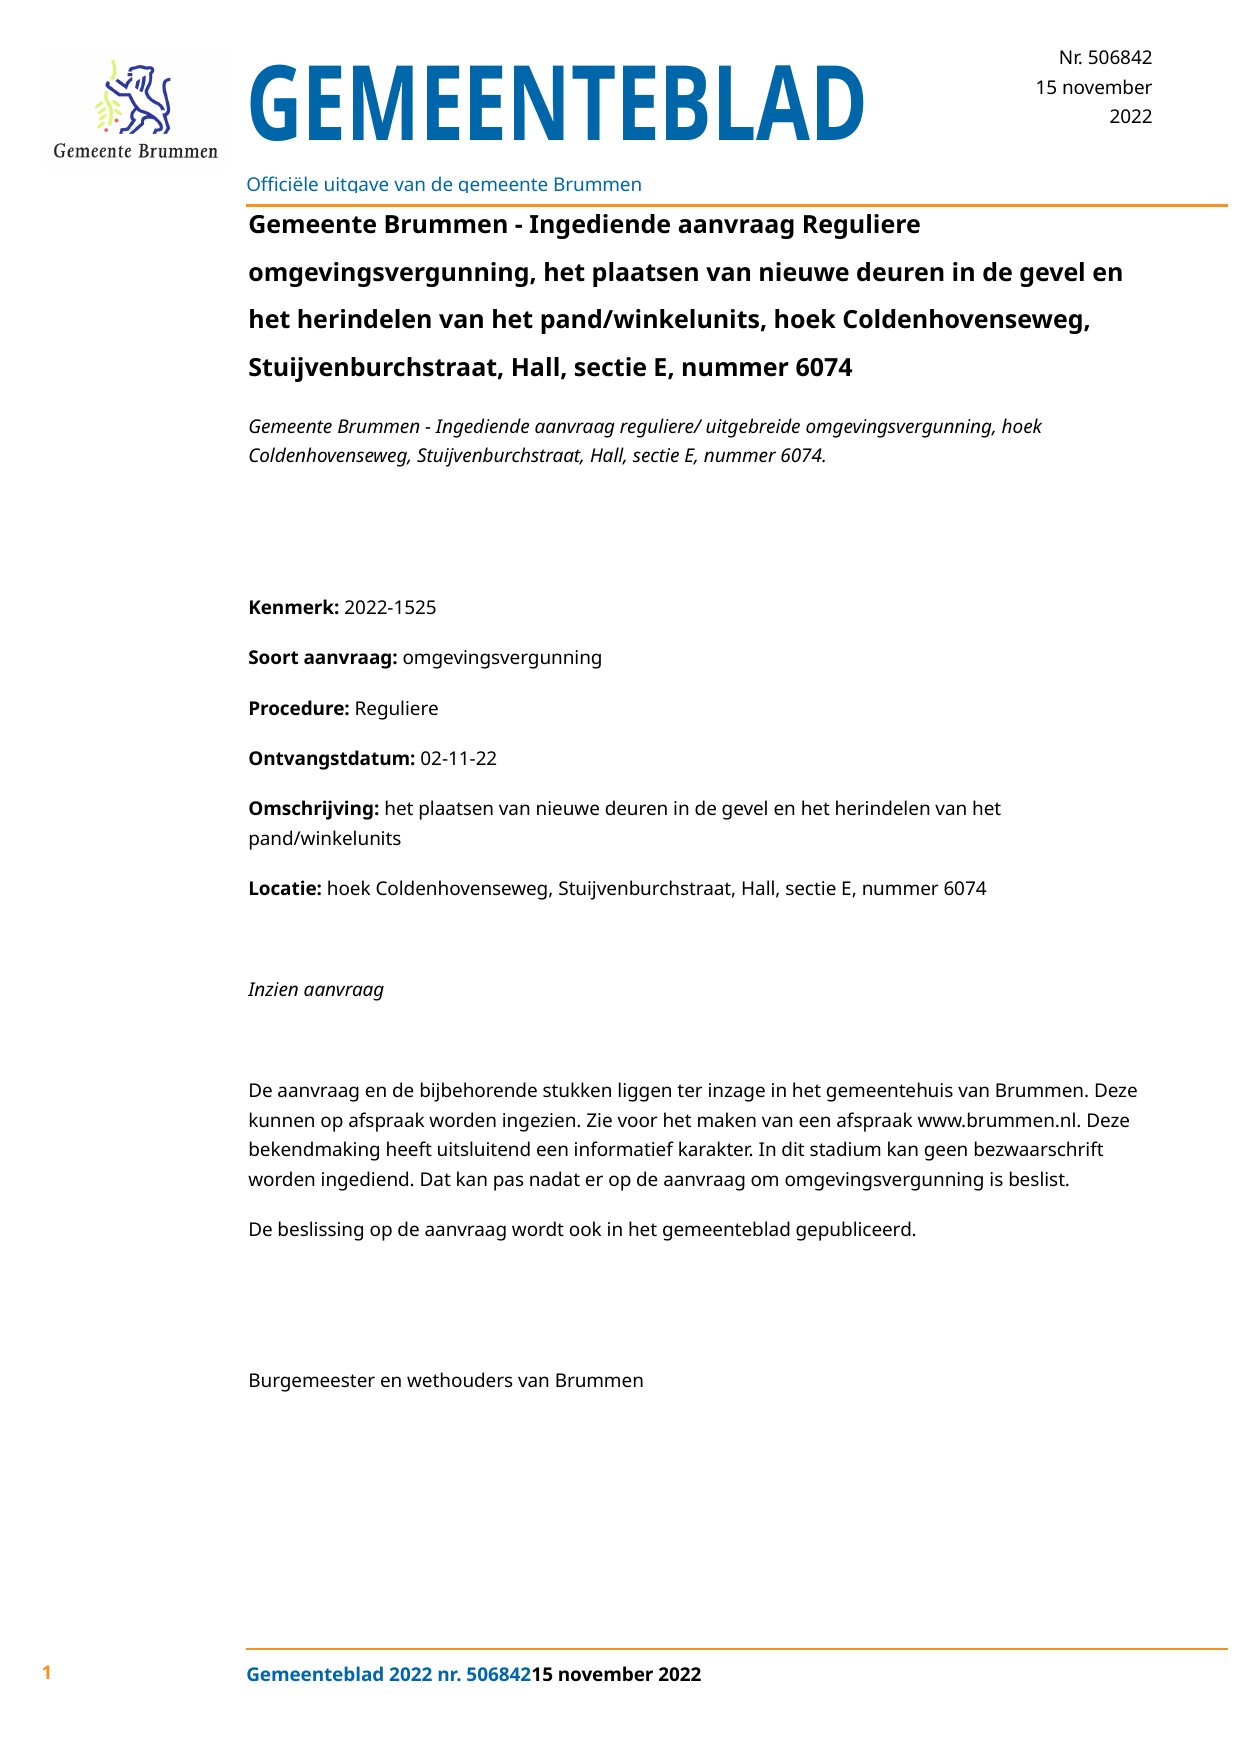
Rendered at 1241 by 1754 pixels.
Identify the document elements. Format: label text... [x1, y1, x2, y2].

text Kenmerk: 2022-1525 [248, 594, 1152, 620]
text Burgemeester en wethouders van Brummen [248, 1368, 1152, 1393]
text Procedure: Reguliere [248, 695, 1152, 721]
picture [41, 47, 231, 172]
text Inzien aanvraag [248, 976, 1152, 1002]
text De beslissing op de aanvraag wordt ook in het gemeenteblad gepubliceerd. [248, 1216, 1152, 1242]
text Omschrijving: het plaatsen van nieuwe deuren in de gevel en het herindelen van het pand/winkelunits [248, 796, 1152, 851]
text Gemeente Brummen - Ingediende aanvraag reguliere/ uitgebreide omgevingsvergunning, hoek Coldenhovenseweg, Stuijvenburchstraat, Hall, sectie E, nummer 6074. [248, 413, 1152, 468]
text Gemeente Brummen - Ingediende aanvraag Reguliere omgevingsvergunning, het plaatsen van nieuwe deuren in de gevel en het herindelen van het pand/winkelunits, hoek Coldenhovenseweg, Stuijvenburchstraat, Hall, sectie E, nummer 6074 [248, 207, 1152, 384]
text Ontvangstdatum: 02-11-22 [248, 745, 1152, 771]
text Locatie: hoek Coldenhovenseweg, Stuijvenburchstraat, Hall, sectie E, nummer 6074 [248, 876, 1152, 901]
text De aanvraag en de bijbehorende stukken liggen ter inzage in het gemeentehuis van Brummen. Deze kunnen op afspraak worden ingezien. Zie voor het maken van een afspraak www.brummen.nl. Deze bekendmaking heeft uitsluitend een informatief karakter. In dit stadium kan geen bezwaarschrift worden ingediend. Dat kan pas nadat er op de aanvraag om omgevingsvergunning is beslist. [248, 1077, 1152, 1192]
text Soort aanvraag: omgevingsvergunning [248, 644, 1152, 670]
